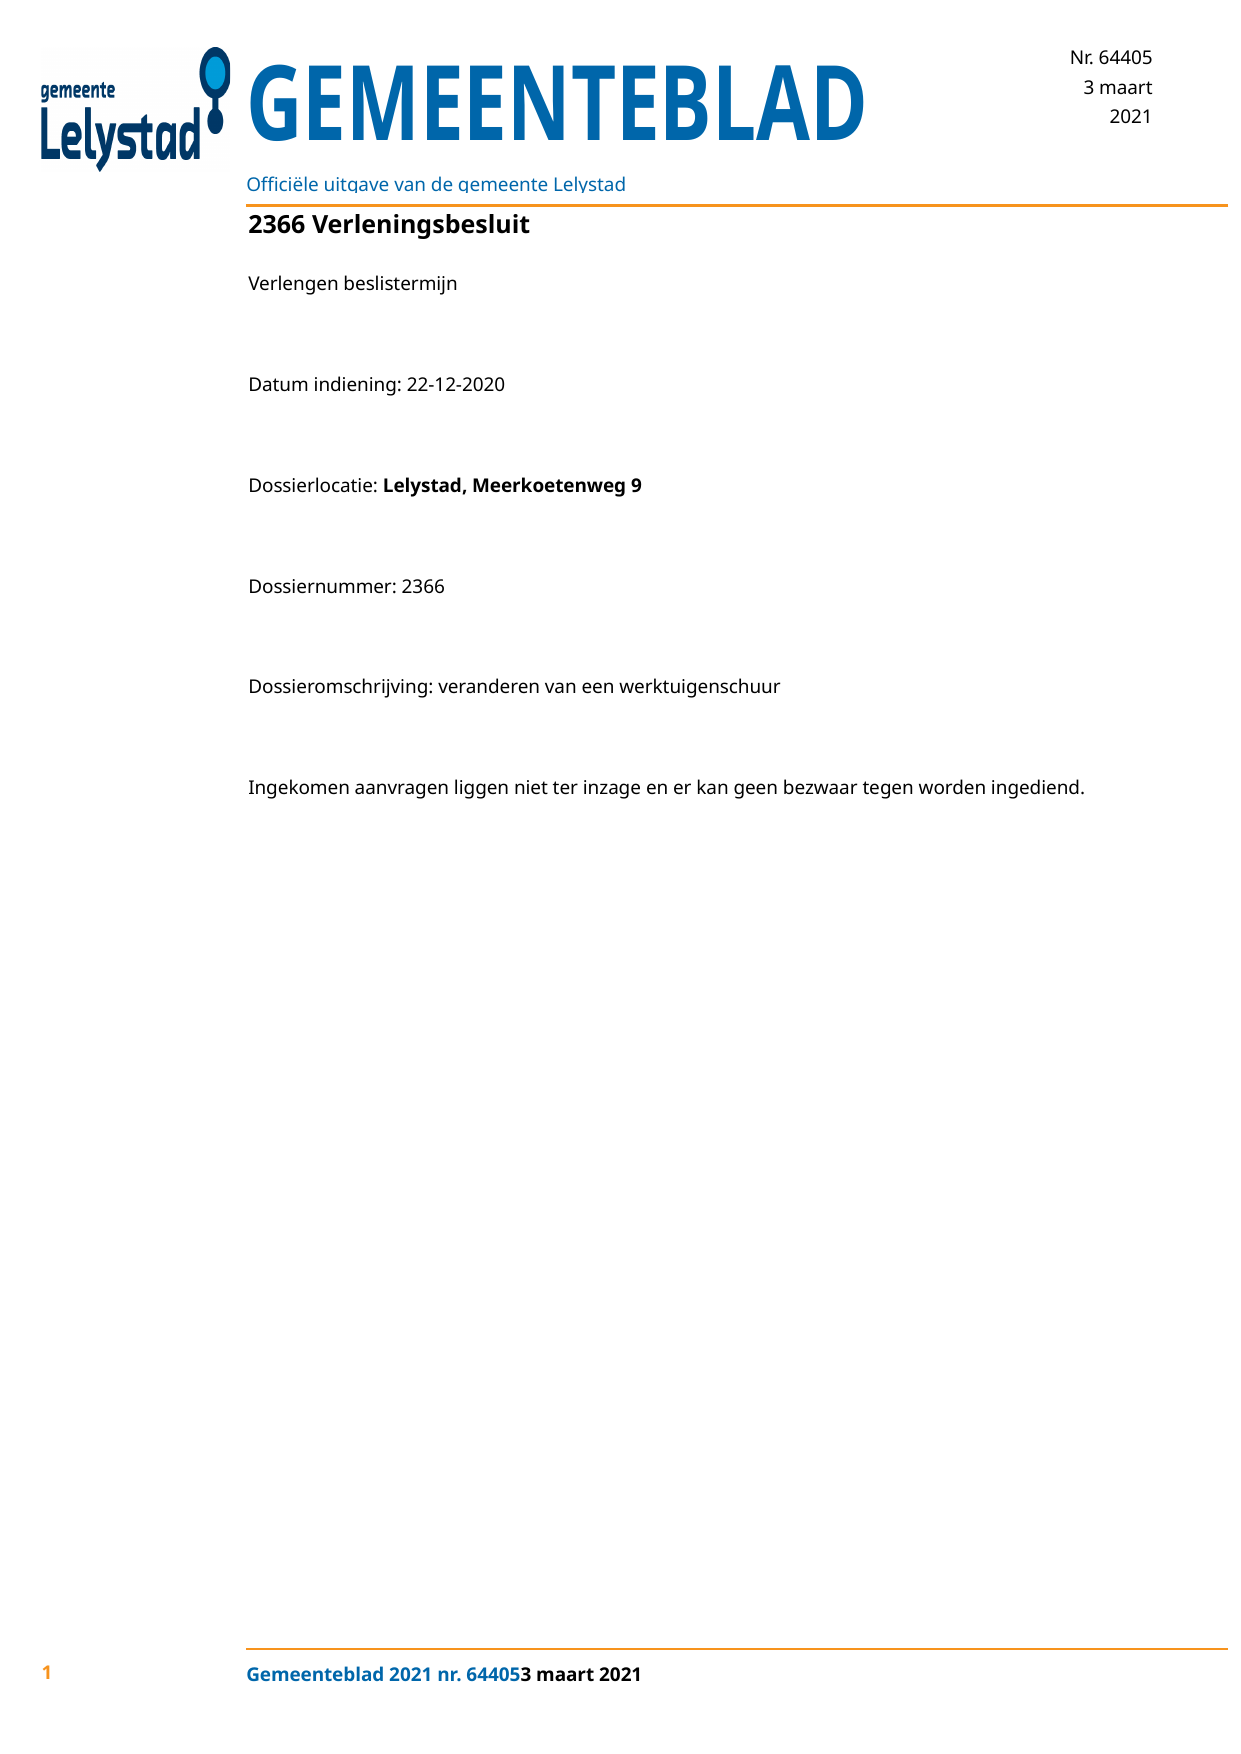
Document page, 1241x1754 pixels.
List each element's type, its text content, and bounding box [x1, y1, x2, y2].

picture [41, 47, 231, 172]
text Ingekomen aanvragen liggen niet ter inzage en er kan geen bezwaar tegen worden ingediend. [248, 774, 1152, 800]
text 2366 Verleningsbesluit [248, 207, 1152, 241]
text Verlengen beslistermijn [248, 270, 1152, 296]
text Dossierlocatie: Lelystad, Meerkoetenweg 9 [248, 472, 1152, 498]
text Dossieromschrijving: veranderen van een werktuigenschuur [248, 674, 1152, 699]
text Dossiernummer: 2366 [248, 573, 1152, 598]
text Datum indiening: 22-12-2020 [248, 371, 1152, 397]
